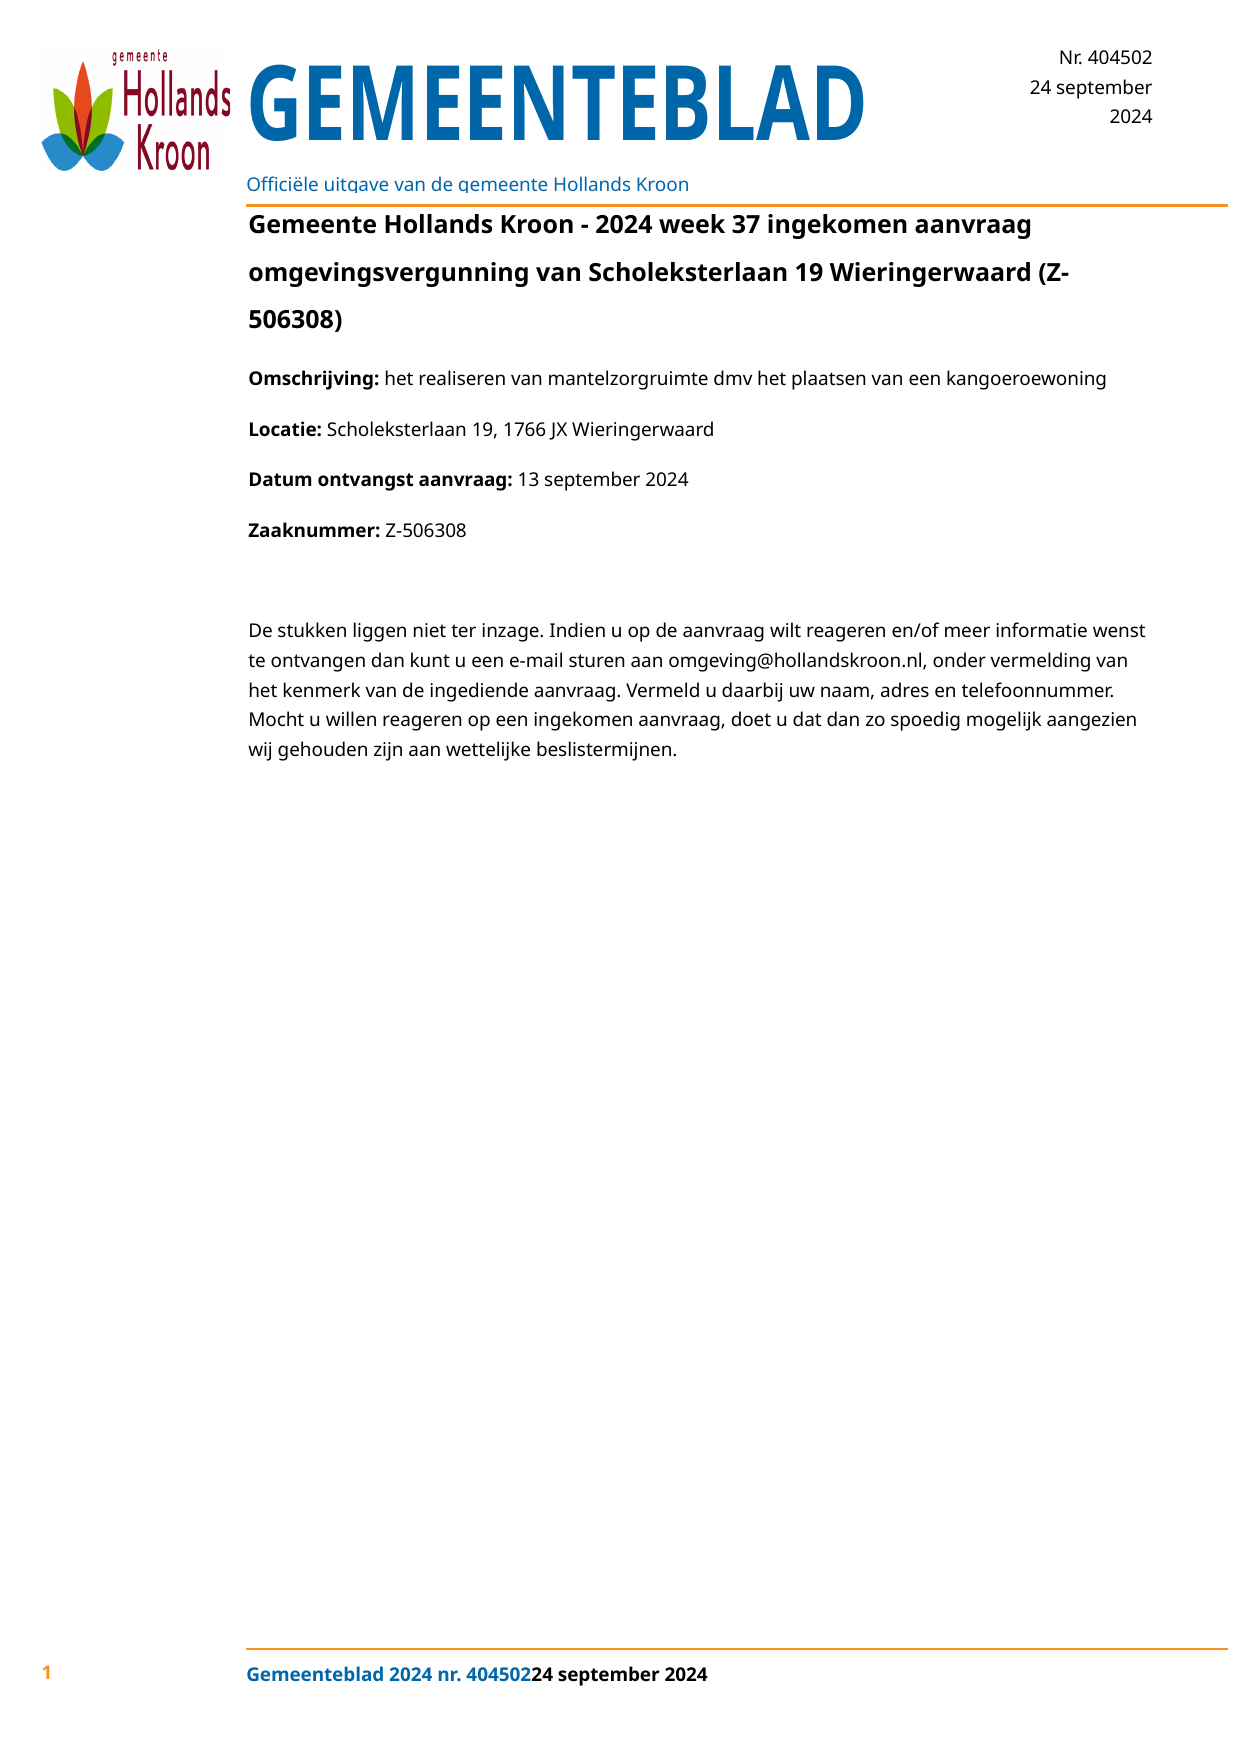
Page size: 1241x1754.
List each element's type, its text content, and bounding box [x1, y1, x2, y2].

text Locatie: Scholeksterlaan 19, 1766 JX Wieringerwaard [248, 416, 1152, 442]
text De stukken liggen niet ter inzage. Indien u op de aanvraag wilt reageren en/of meer informatie wenst te ontvangen dan kunt u een e-mail sturen aan omgeving@hollandskroon.nl, onder vermelding van het kenmerk van de ingediende aanvraag. Vermeld u daarbij uw naam, adres en telefoonnummer. Mocht u willen reageren op een ingekomen aanvraag, doet u dat dan zo spoedig mogelijk aangezien wij gehouden zijn aan wettelijke beslistermijnen. [248, 618, 1152, 762]
text Gemeente Hollands Kroon - 2024 week 37 ingekomen aanvraag omgevingsvergunning van Scholeksterlaan 19 Wieringerwaard (Z-506308) [248, 207, 1152, 336]
picture [41, 47, 231, 172]
text Omschrijving: het realiseren van mantelzorgruimte dmv het plaatsen van een kangoeroewoning [248, 366, 1152, 391]
text Datum ontvangst aanvraag: 13 september 2024 [248, 466, 1152, 492]
text Zaaknummer: Z-506308 [248, 517, 1152, 542]
